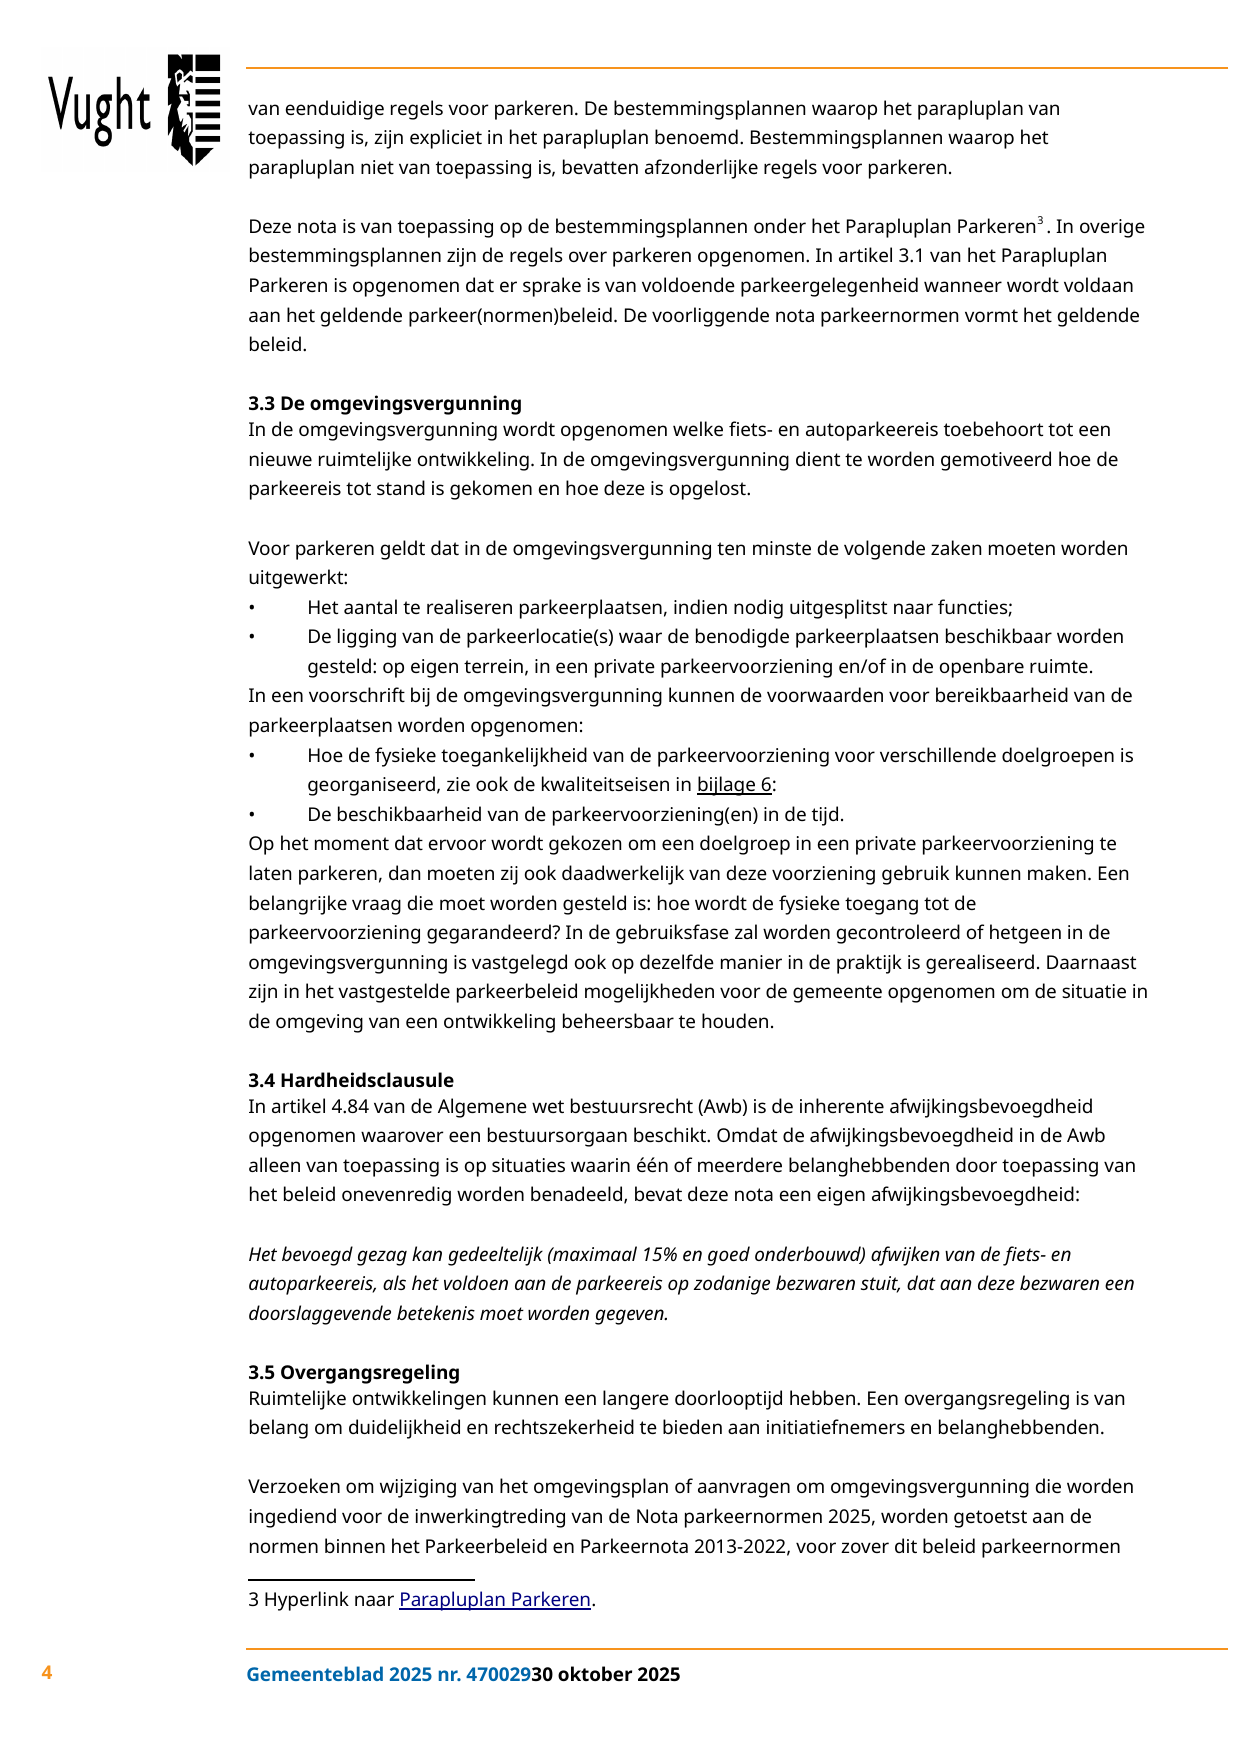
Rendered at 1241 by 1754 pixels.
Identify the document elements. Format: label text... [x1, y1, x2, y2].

list Hoe de fysieke toegankelijkheid van de parkeervoorziening voor verschillende doelgroepen is georganiseerd, zie ook de kwaliteitseisen in bijlage 6: [248, 742, 1152, 797]
text In artikel 4.84 van de Algemene wet bestuursrecht (Awb) is de inherente afwijkingsbevoegdheid opgenomen waarover een bestuursorgaan beschikt. Omdat de afwijkingsbevoegdheid in de Awb alleen van toepassing is op situaties waarin één of meerdere belanghebbenden door toepassing van het beleid onevenredig worden benadeeld, bevat deze nota een eigen afwijkingsbevoegdheid: [248, 1093, 1152, 1207]
text van eenduidige regels voor parkeren. De bestemmingsplannen waarop het parapluplan van toepassing is, zijn expliciet in het parapluplan benoemd. Bestemmingsplannen waarop het parapluplan niet van toepassing is, bevatten afzonderlijke regels voor parkeren. [248, 95, 1152, 180]
text In een voorschrift bij de omgevingsvergunning kunnen de voorwaarden voor bereikbaarheid van de parkeerplaatsen worden opgenomen: [248, 683, 1152, 738]
list De ligging van de parkeerlocatie(s) waar de benodigde parkeerplaatsen beschikbaar worden gesteld: op eigen terrein, in een private parkeervoorziening en/of in de openbare ruimte. [248, 623, 1152, 679]
text Ruimtelijke ontwikkelingen kunnen een langere doorlooptijd hebben. Een overgangsregeling is van belang om duidelijkheid en rechtszekerheid te bieden aan initiatiefnemers en belanghebbenden. [248, 1385, 1152, 1440]
picture [41, 47, 231, 172]
text 3.3 De omgevingsvergunning [248, 391, 1152, 416]
text 3.5 Overgangsregeling [248, 1359, 1152, 1385]
text Verzoeken om wijziging van het omgevingsplan of aanvragen om omgevingsvergunning die worden ingediend voor de inwerkingtreding van de Nota parkeernormen 2025, worden getoetst aan de normen binnen het Parkeerbeleid en Parkeernota 2013-2022, voor zover dit beleid parkeernormen [248, 1474, 1152, 1558]
text 3.4 Hardheidsclausule [248, 1067, 1152, 1093]
text Het bevoegd gezag kan gedeeltelijk (maximaal 15% en goed onderbouwd) afwijken van de fiets- en autoparkeereis, als het voldoen aan de parkeereis op zodanige bezwaren stuit, dat aan deze bezwaren een doorslaggevende betekenis moet worden gegeven. [248, 1241, 1152, 1326]
list Het aantal te realiseren parkeerplaatsen, indien nodig uitgesplitst naar functies; [248, 594, 1152, 619]
text Deze nota is van toepassing op de bestemmingsplannen onder het Parapluplan Parkeren. In overige bestemmingsplannen zijn de regels over parkeren opgenomen. In artikel 3.1 van het Parapluplan Parkeren is opgenomen dat er sprake is van voldoende parkeergelegenheid wanneer wordt voldaan aan het geldende parkeer(normen)beleid. De voorliggende nota parkeernormen vormt het geldende beleid. [248, 213, 1152, 357]
text In de omgevingsvergunning wordt opgenomen welke fiets- en autoparkeereis toebehoort tot een nieuwe ruimtelijke ontwikkeling. In de omgevingsvergunning dient te worden gemotiveerd hoe de parkeereis tot stand is gekomen en hoe deze is opgelost. [248, 416, 1152, 501]
list De beschikbaarheid van de parkeervoorziening(en) in de tijd. [248, 801, 1152, 827]
text Hyperlink naar Parapluplan Parkeren. [248, 1586, 1152, 1612]
text Voor parkeren geldt dat in de omgevingsvergunning ten minste de volgende zaken moeten worden uitgewerkt: [248, 535, 1152, 590]
text Op het moment dat ervoor wordt gekozen om een doelgroep in een private parkeervoorziening te laten parkeren, dan moeten zij ook daadwerkelijk van deze voorziening gebruik kunnen maken. Een belangrijke vraag die moet worden gesteld is: hoe wordt de fysieke toegang tot de parkeervoorziening gegarandeerd? In de gebruiksfase zal worden gecontroleerd of hetgeen in de omgevingsvergunning is vastgelegd ook op dezelfde manier in de praktijk is gerealiseerd. Daarnaast zijn in het vastgestelde parkeerbeleid mogelijkheden voor de gemeente opgenomen om de situatie in de omgeving van een ontwikkeling beheersbaar te houden. [248, 831, 1152, 1034]
